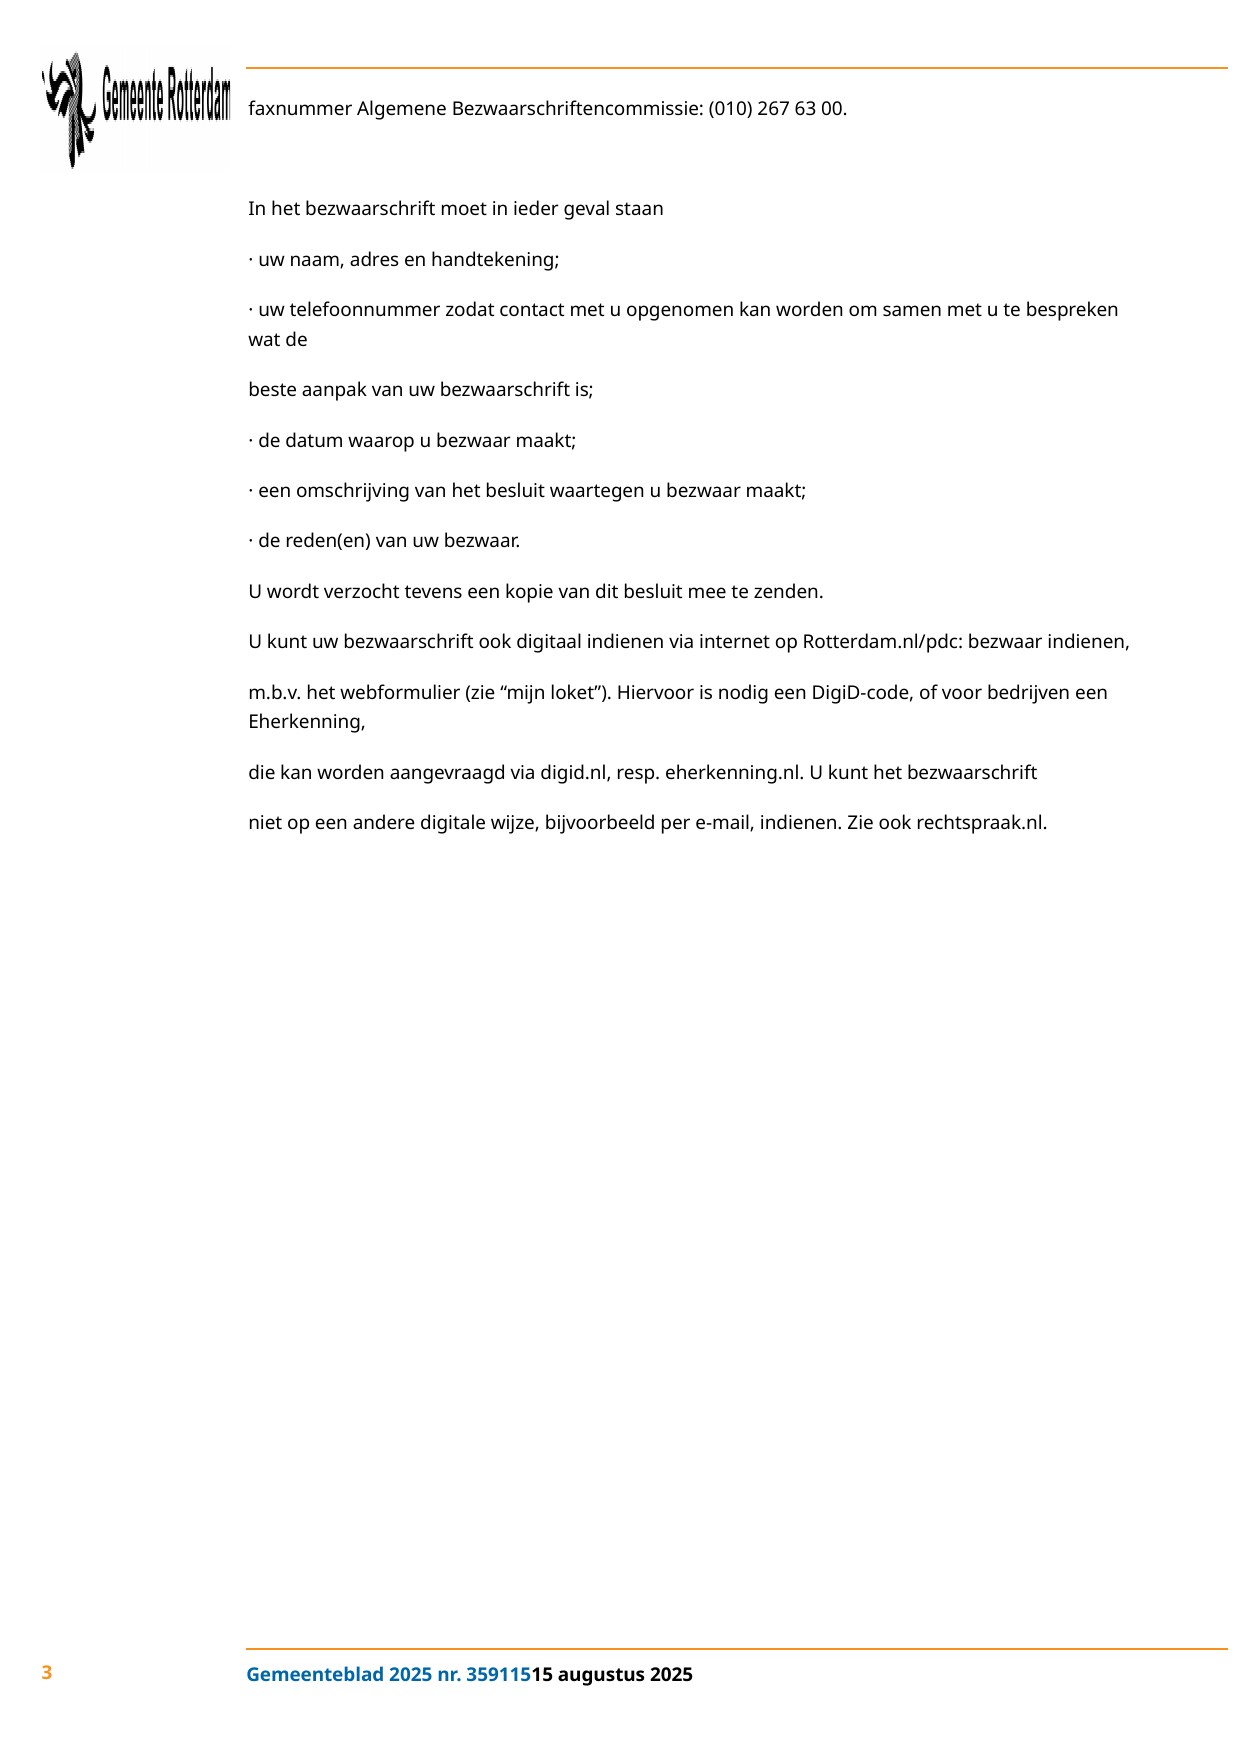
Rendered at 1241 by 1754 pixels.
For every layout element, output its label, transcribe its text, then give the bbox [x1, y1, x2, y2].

text · de datum waarop u bezwaar maakt; [248, 427, 1152, 453]
text U wordt verzocht tevens een kopie van dit besluit mee te zenden. [248, 578, 1152, 604]
text · uw naam, adres en handtekening; [248, 246, 1152, 272]
text die kan worden aangevraagd via digid.nl, resp. eherkenning.nl. U kunt het bezwaarschrift [248, 759, 1152, 785]
text · de reden(en) van uw bezwaar. [248, 528, 1152, 553]
text In het bezwaarschrift moet in ieder geval staan [248, 196, 1152, 221]
text · uw telefoonnummer zodat contact met u opgenomen kan worden om samen met u te bespreken wat de [248, 296, 1152, 352]
text niet op een andere digitale wijze, bijvoorbeeld per e-mail, indienen. Zie ook rechtspraak.nl. [248, 809, 1152, 835]
picture [41, 47, 231, 172]
text · een omschrijving van het besluit waartegen u bezwaar maakt; [248, 477, 1152, 503]
text U kunt uw bezwaarschrift ook digitaal indienen via internet op Rotterdam.nl/pdc: bezwaar indienen, [248, 628, 1152, 654]
text beste aanpak van uw bezwaarschrift is; [248, 376, 1152, 402]
text m.b.v. het webformulier (zie “mijn loket”). Hiervoor is nodig een DigiD-code, of voor bedrijven een Eherkenning, [248, 679, 1152, 734]
text faxnummer Algemene Bezwaarschriftencommissie: (010) 267 63 00. [248, 95, 1152, 121]
